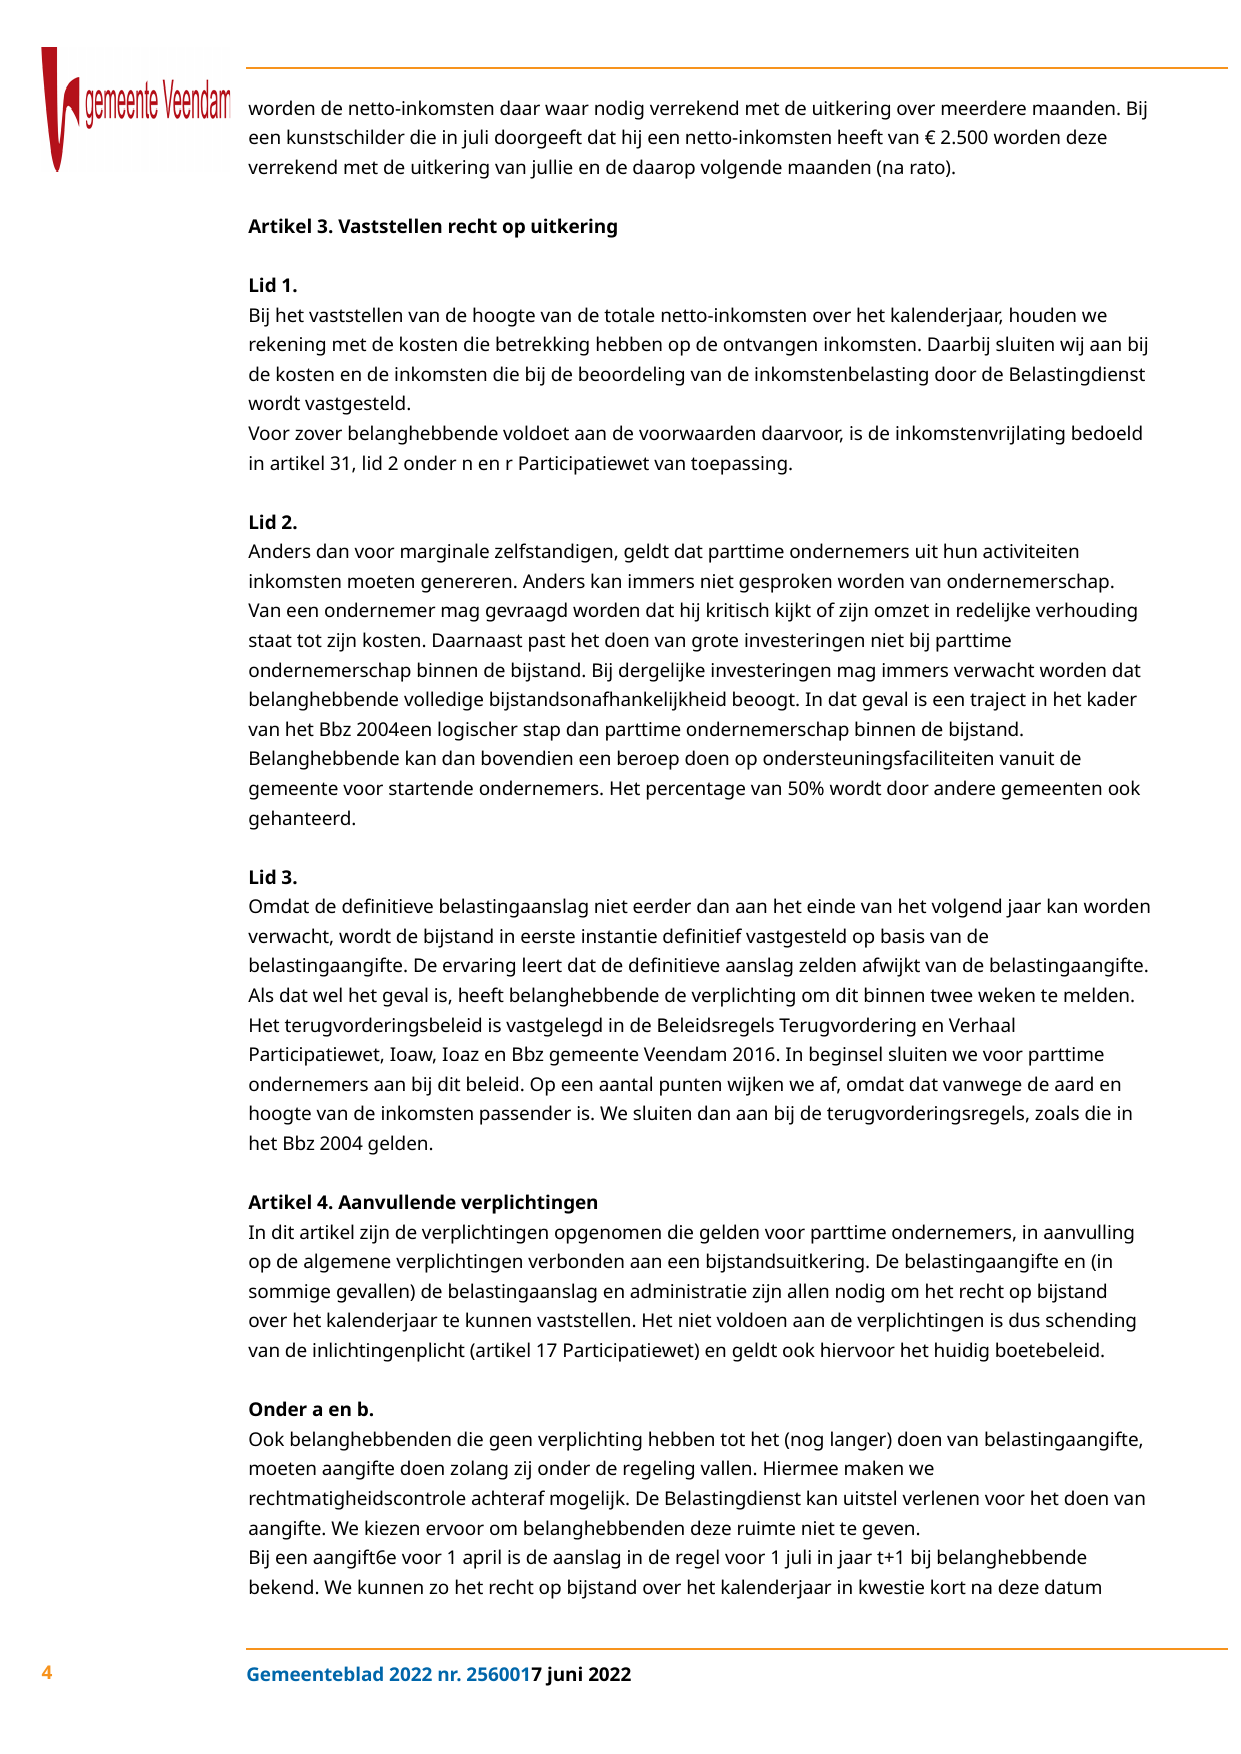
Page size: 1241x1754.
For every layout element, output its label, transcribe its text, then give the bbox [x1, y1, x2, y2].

text Anders dan voor marginale zelfstandigen, geldt dat parttime ondernemers uit hun activiteiten inkomsten moeten genereren. Anders kan immers niet gesproken worden van ondernemerschap. Van een ondernemer mag gevraagd worden dat hij kritisch kijkt of zijn omzet in redelijke verhouding staat tot zijn kosten. Daarnaast past het doen van grote investeringen niet bij parttime ondernemerschap binnen de bijstand. Bij dergelijke investeringen mag immers verwacht worden dat belanghebbende volledige bijstandsonafhankelijkheid beoogt. In dat geval is een traject in het kader van het Bbz 2004een logischer stap dan parttime ondernemerschap binnen de bijstand. Belanghebbende kan dan bovendien een beroep doen op ondersteuningsfaciliteiten vanuit de gemeente voor startende ondernemers. Het percentage van 50% wordt door andere gemeenten ook gehanteerd. [248, 538, 1152, 831]
text worden de netto-inkomsten daar waar nodig verrekend met de uitkering over meerdere maanden. Bij een kunstschilder die in juli doorgeeft dat hij een netto-inkomsten heeft van € 2.500 worden deze verrekend met de uitkering van jullie en de daarop volgende maanden (na rato). [248, 95, 1152, 180]
text Lid 1. [248, 272, 1152, 298]
text Bij het vaststellen van de hoogte van de totale netto-inkomsten over het kalenderjaar, houden we rekening met de kosten die betrekking hebben op de ontvangen inkomsten. Daarbij sluiten wij aan bij de kosten en de inkomsten die bij de beoordeling van de inkomstenbelasting door de Belastingdienst wordt vastgesteld. [248, 302, 1152, 416]
picture [41, 47, 231, 172]
text Het terugvorderingsbeleid is vastgelegd in de Beleidsregels Terugvordering en Verhaal Participatiewet, Ioaw, Ioaz en Bbz gemeente Veendam 2016. In beginsel sluiten we voor parttime ondernemers aan bij dit beleid. Op een aantal punten wijken we af, omdat dat vanwege de aard en hoogte van de inkomsten passender is. We sluiten dan aan bij de terugvorderingsregels, zoals die in het Bbz 2004 gelden. [248, 1012, 1152, 1156]
text In dit artikel zijn de verplichtingen opgenomen die gelden voor parttime ondernemers, in aanvulling op de algemene verplichtingen verbonden aan een bijstandsuitkering. De belastingaangifte en (in sommige gevallen) de belastingaanslag en administratie zijn allen nodig om het recht op bijstand over het kalenderjaar te kunnen vaststellen. Het niet voldoen aan de verplichtingen is dus schending van de inlichtingenplicht (artikel 17 Participatiewet) en geldt ook hiervoor het huidig boetebeleid. [248, 1219, 1152, 1363]
text Omdat de definitieve belastingaanslag niet eerder dan aan het einde van het volgend jaar kan worden verwacht, wordt de bijstand in eerste instantie definitief vastgesteld op basis van de belastingaangifte. De ervaring leert dat de definitieve aanslag zelden afwijkt van de belastingaangifte. Als dat wel het geval is, heeft belanghebbende de verplichting om dit binnen twee weken te melden. [248, 893, 1152, 1008]
text Artikel 3. Vaststellen recht op uitkering [248, 213, 1152, 239]
text Ook belanghebbenden die geen verplichting hebben tot het (nog langer) doen van belastingaangifte, moeten aangifte doen zolang zij onder de regeling vallen. Hiermee maken we rechtmatigheidscontrole achteraf mogelijk. De Belastingdienst kan uitstel verlenen voor het doen van aangifte. We kiezen ervoor om belanghebbenden deze ruimte niet te geven. [248, 1426, 1152, 1541]
text Artikel 4. Aanvullende verplichtingen [248, 1189, 1152, 1215]
text Lid 3. [248, 864, 1152, 890]
text Voor zover belanghebbende voldoet aan de voorwaarden daarvoor, is de inkomstenvrijlating bedoeld in artikel 31, lid 2 onder n en r Participatiewet van toepassing. [248, 420, 1152, 476]
text Bij een aangift6e voor 1 april is de aanslag in de regel voor 1 juli in jaar t+1 bij belanghebbende bekend. We kunnen zo het recht op bijstand over het kalenderjaar in kwestie kort na deze datum [248, 1544, 1152, 1600]
text Onder a en b. [248, 1396, 1152, 1422]
text Lid 2. [248, 509, 1152, 535]
